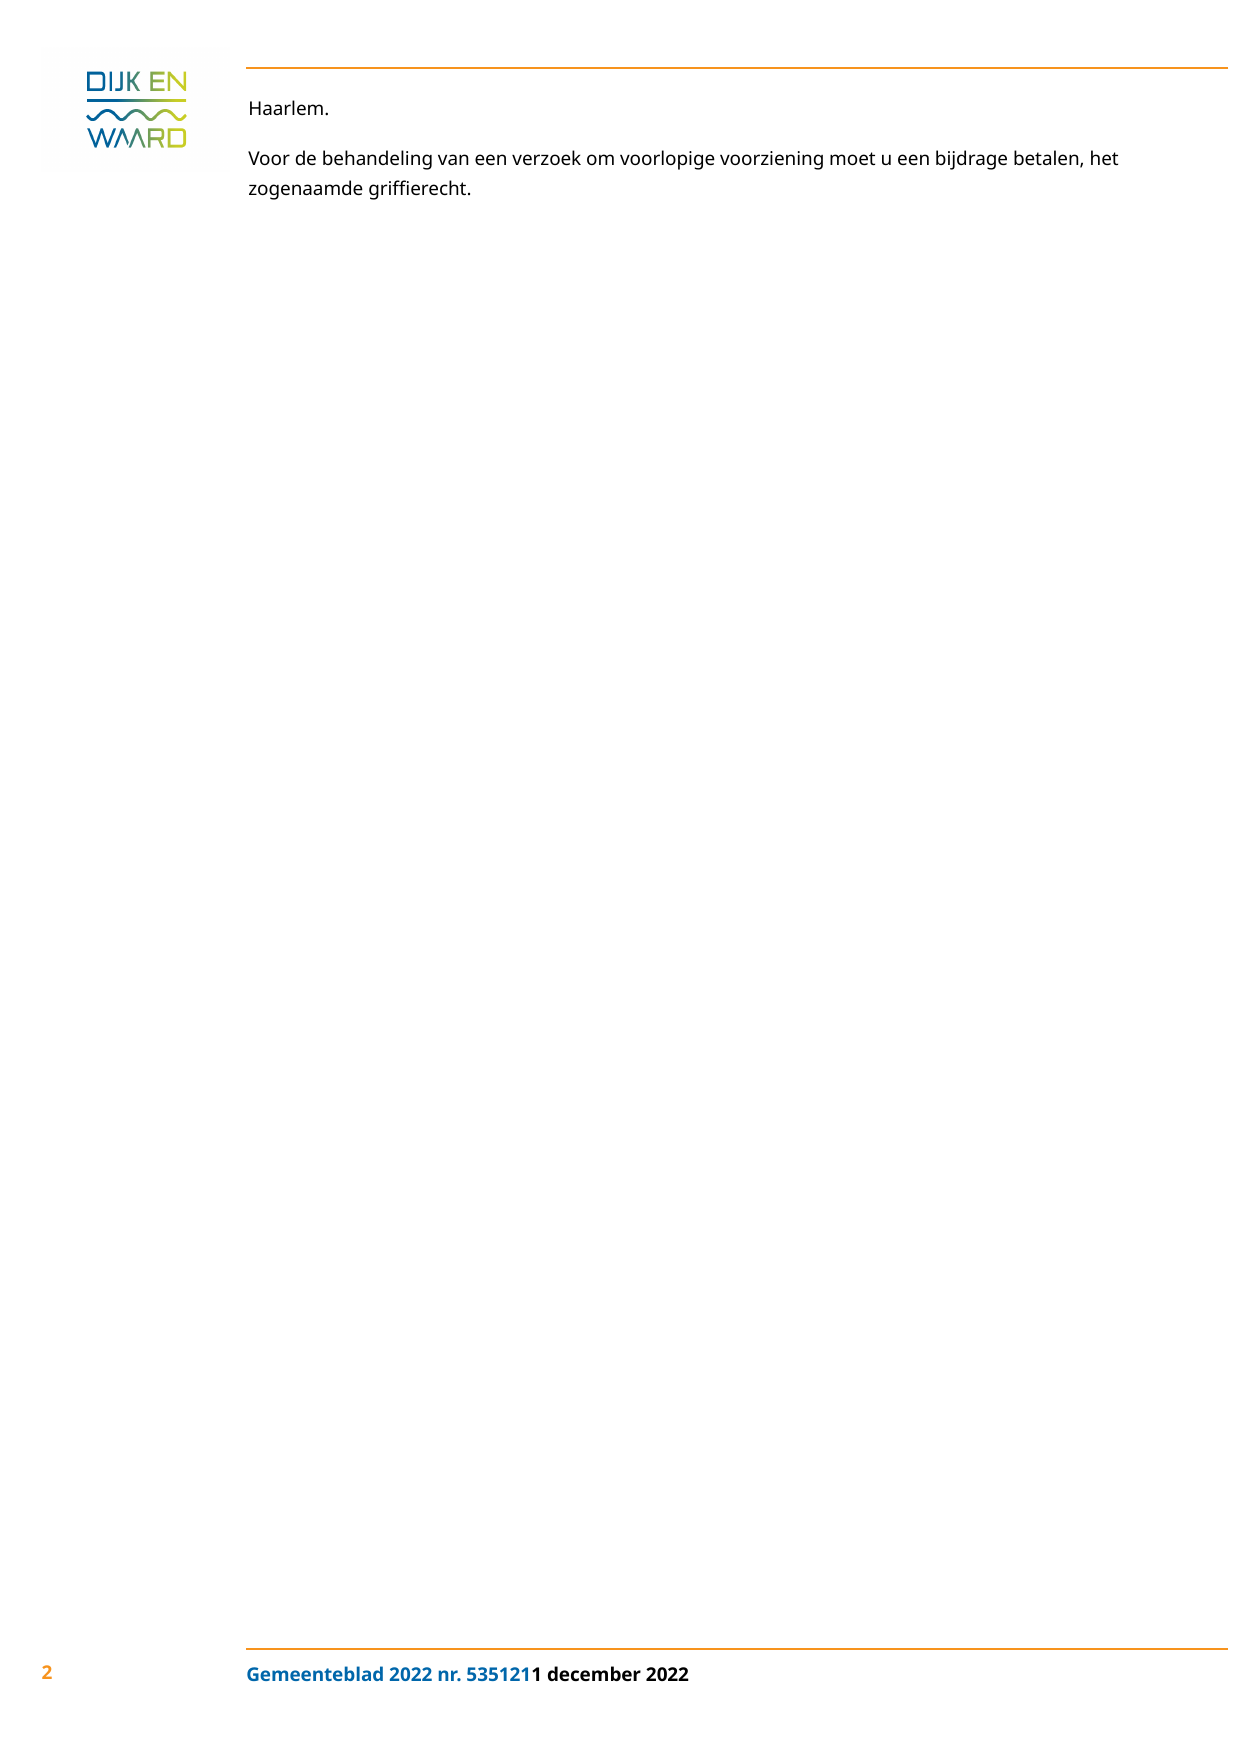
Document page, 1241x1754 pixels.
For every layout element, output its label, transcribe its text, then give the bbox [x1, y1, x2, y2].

text Voor de behandeling van een verzoek om voorlopige voorziening moet u een bijdrage betalen, het zogenaamde griffierecht. [248, 145, 1152, 201]
picture [41, 47, 231, 172]
text Haarlem. [248, 95, 1152, 121]
